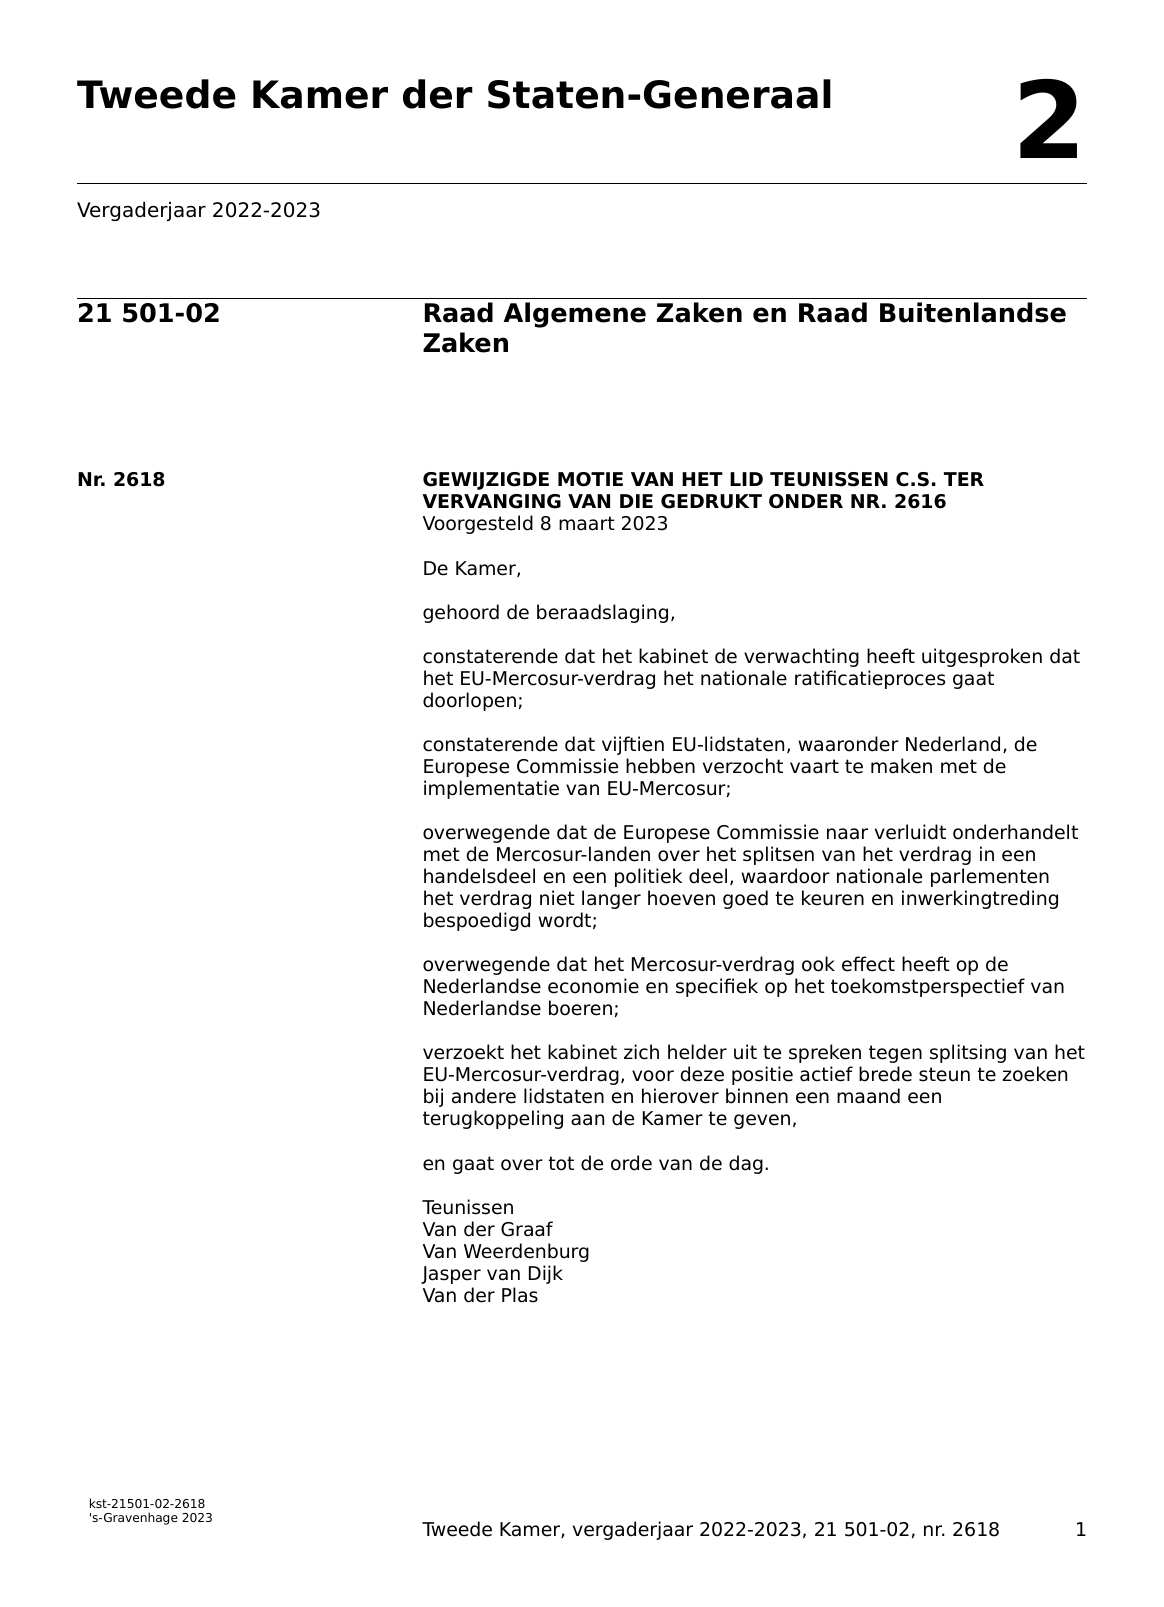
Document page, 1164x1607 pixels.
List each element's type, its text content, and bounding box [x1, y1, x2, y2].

text verzoekt het kabinet zich helder uit te spreken tegen splitsing van het EU-Mercosur-verdrag, voor deze positie actief brede steun te zoeken bij andere lidstaten en hierover binnen een maand een terugkoppeling aan de Kamer te geven, [422, 1042, 1087, 1130]
text Voorgesteld 8 maart 2023 [422, 513, 1087, 535]
subtitle 21 501-02 Raad Algemene Zaken en Raad Buitenlandse Zaken [77, 299, 1087, 358]
text constaterende dat het kabinet de verwachting heeft uitgesproken dat het EU-Mercosur-verdrag het nationale ratificatieproces gaat doorlopen; [422, 646, 1087, 712]
text kst-21501-02-2618 [88, 1497, 323, 1511]
text overwegende dat de Europese Commissie naar verluidt onderhandelt met de Mercosur-landen over het splitsen van het verdrag in een handelsdeel en een politiek deel, waardoor nationale parlementen het verdrag niet langer hoeven goed te keuren en inwerkingtreding bespoedigd wordt; [422, 822, 1087, 932]
text Van der Graaf [422, 1218, 1087, 1241]
text De Kamer, [422, 557, 1087, 579]
text overwegende dat het Mercosur-verdrag ook effect heeft op de Nederlandse economie en specifiek op het toekomstperspectief van Nederlandse boeren; [422, 954, 1087, 1020]
subtitle Nr. 2618 GEWIJZIGDE MOTIE VAN HET LID TEUNISSEN C.S. TER VERVANGING VAN DIE GEDRUKT ONDER NR. 2616 [77, 469, 1087, 513]
text 's-Gravenhage 2023 [88, 1511, 323, 1525]
text Van der Plas [422, 1284, 1087, 1306]
text gehoord de beraadslaging, [422, 602, 1087, 624]
text constaterende dat vijftien EU-lidstaten, waaronder Nederland, de Europese Commissie hebben verzocht vaart te maken met de implementatie van EU-Mercosur; [422, 734, 1087, 800]
table_header Tweede Kamer der Staten-Generaal [77, 59, 886, 183]
table_header 2 [886, 59, 1087, 183]
text Teunissen [422, 1197, 1087, 1218]
table_cell Vergaderjaar 2022-2023 [77, 184, 1087, 298]
text en gaat over tot de orde van de dag. [422, 1152, 1087, 1174]
text Jasper van Dijk [422, 1262, 1087, 1284]
text Van Weerdenburg [422, 1241, 1087, 1262]
